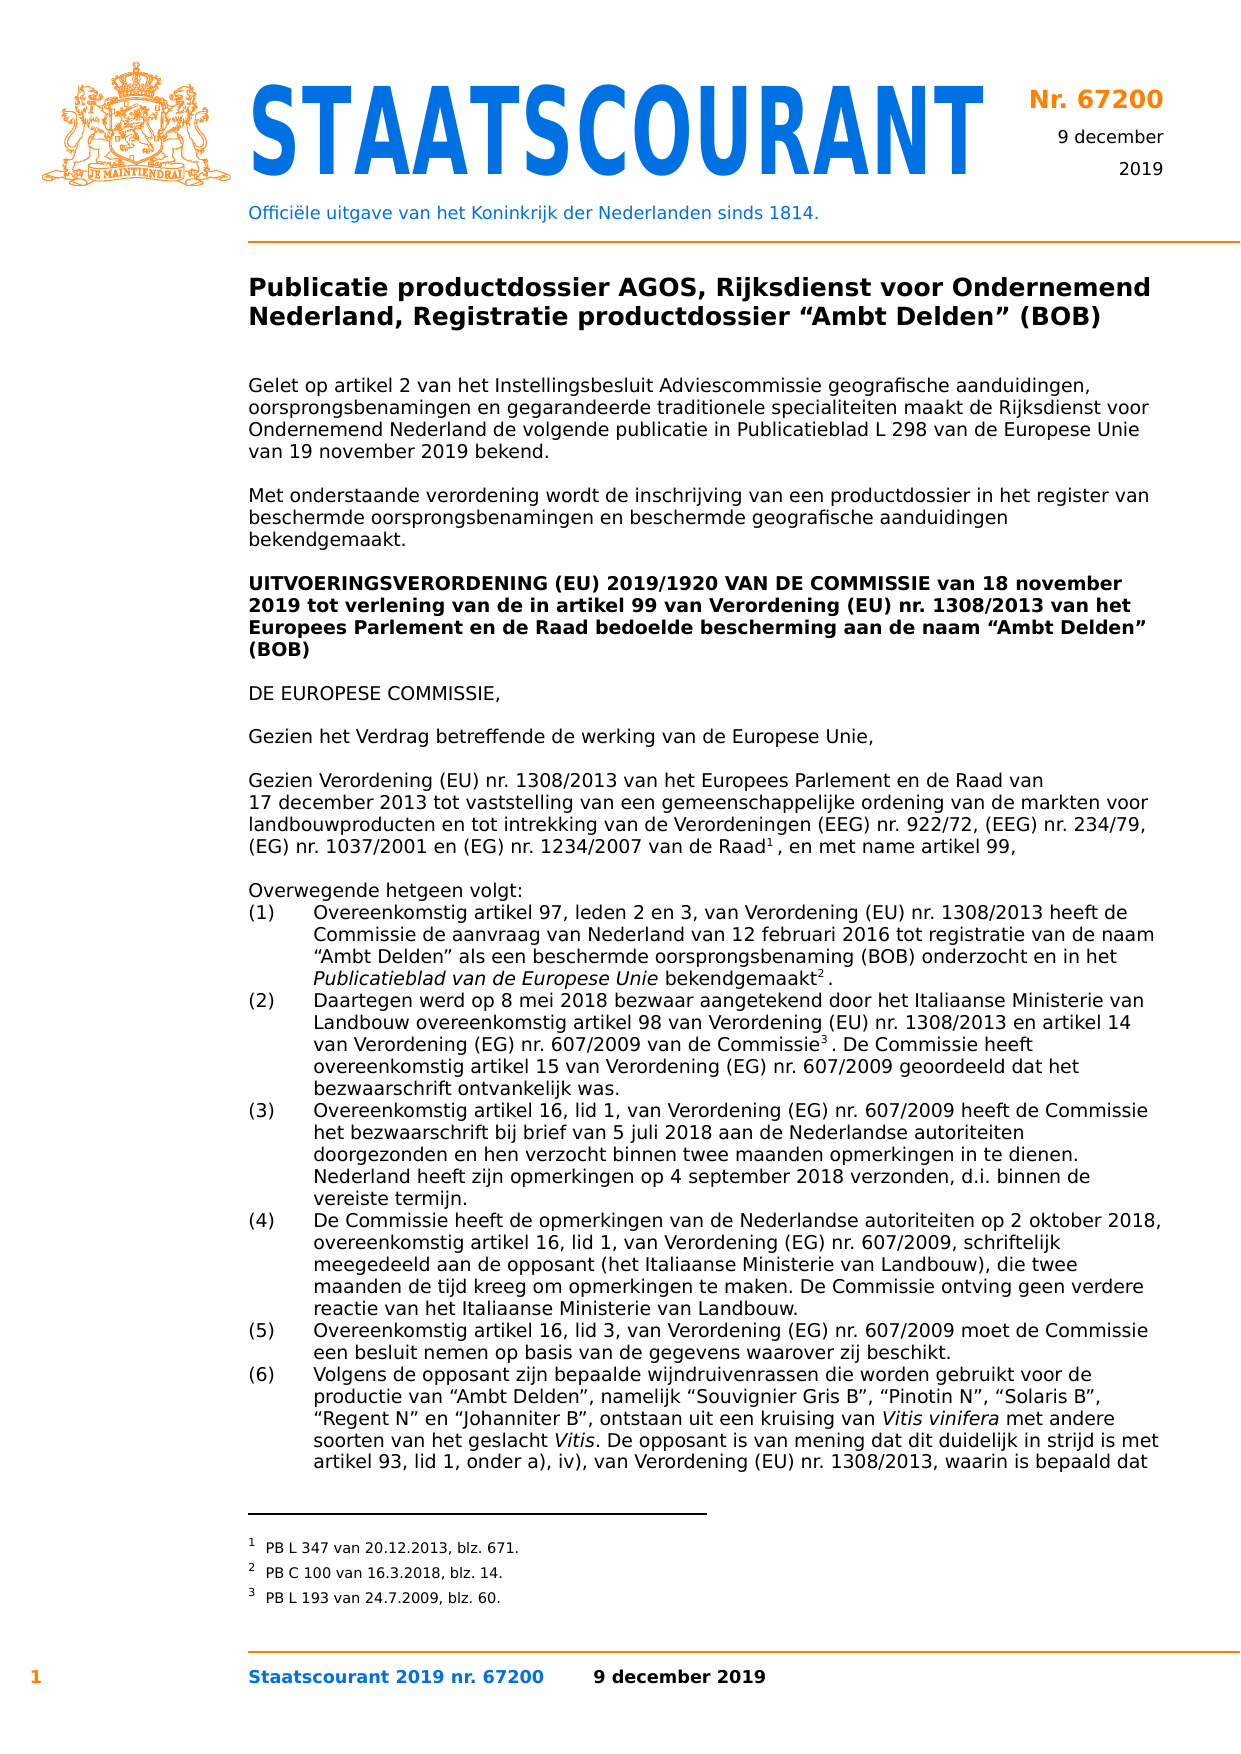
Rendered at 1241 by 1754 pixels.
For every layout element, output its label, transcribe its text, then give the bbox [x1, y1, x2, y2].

text PB L 347 van 20.12.2013, blz. 671. [248, 1536, 1163, 1558]
table_cell Officiële uitgave van het Koninkrijk der Nederlanden sinds 1814. [248, 203, 1240, 241]
table_header [25, 62, 248, 241]
text PB C 100 van 16.3.2018, blz. 14. [248, 1561, 1163, 1583]
text (3) Overeenkomstig artikel 16, lid 1, van Verordening (EG) nr. 607/2009 heeft de Commissie het bezwaarschrift bij brief van 5 juli 2018 aan de Nederlandse autoriteiten doorgezonden en hen verzocht binnen twee maanden opmerkingen in te dienen. Nederland heeft zijn opmerkingen op 4 september 2018 verzonden, d.i. binnen de vereiste termijn. [248, 1100, 1163, 1210]
text (5) Overeenkomstig artikel 16, lid 3, van Verordening (EG) nr. 607/2009 moet de Commissie een besluit nemen op basis van de gegevens waarover zij beschikt. [248, 1319, 1163, 1363]
table_header STAATSCOURANT [248, 62, 998, 203]
text PB L 193 van 24.7.2009, blz. 60. [248, 1586, 1163, 1608]
subtitle Publicatie productdossier AGOS, Rijksdienst voor Ondernemend Nederland, Registratie productdossier “Ambt Delden” (BOB) [248, 273, 1163, 331]
text (1) Overeenkomstig artikel 97, leden 2 en 3, van Verordening (EU) nr. 1308/2013 heeft de Commissie de aanvraag van Nederland van 12 februari 2016 tot registratie van de naam “Ambt Delden” als een beschermde oorsprongsbenaming (BOB) onderzocht en in het Publicatieblad van de Europese Unie bekendgemaakt. [248, 902, 1163, 990]
table_cell 9 december [998, 121, 1240, 153]
text UITVOERINGSVERORDENING (EU) 2019/1920 VAN DE COMMISSIE van 18 november 2019 tot verlening van de in artikel 99 van Verordening (EU) nr. 1308/2013 van het Europees Parlement en de Raad bedoelde bescherming aan de naam “Ambt Delden” (BOB) [248, 573, 1163, 661]
text (2) Daartegen werd op 8 mei 2018 bezwaar aangetekend door het Italiaanse Ministerie van Landbouw overeenkomstig artikel 98 van Verordening (EU) nr. 1308/2013 en artikel 14 van Verordening (EG) nr. 607/2009 van de Commissie. De Commissie heeft overeenkomstig artikel 15 van Verordening (EG) nr. 607/2009 geoordeeld dat het bezwaarschrift ontvankelijk was. [248, 990, 1163, 1100]
text Met onderstaande verordening wordt de inschrijving van een productdossier in het register van beschermde oorsprongsbenamingen en beschermde geografische aanduidingen bekendgemaakt. [248, 485, 1163, 551]
text Gezien het Verdrag betreffende de werking van de Europese Unie, [248, 726, 1163, 748]
text Overwegende hetgeen volgt: [248, 880, 1163, 902]
text (6) Volgens de opposant zijn bepaalde wijndruivenrassen die worden gebruikt voor de productie van “Ambt Delden”, namelijk “Souvignier Gris B”, “Pinotin N”, “Solaris B”, “Regent N” en “Johanniter B”, ontstaan uit een kruising van Vitis vinifera met andere soorten van het geslacht Vitis. De opposant is van mening dat dit duidelijk in strijd is met artikel 93, lid 1, onder a), iv), van Verordening (EU) nr. 1308/2013, waarin is bepaald dat [248, 1363, 1163, 1473]
text DE EUROPESE COMMISSIE, [248, 682, 1163, 704]
text Gelet op artikel 2 van het Instellingsbesluit Adviescommissie geografische aanduidingen, oorsprongsbenamingen en gegarandeerde traditionele specialiteiten maakt de Rijksdienst voor Ondernemend Nederland de volgende publicatie in Publicatieblad L 298 van de Europese Unie van 19 november 2019 bekend. [248, 375, 1163, 463]
text Gezien Verordening (EU) nr. 1308/2013 van het Europees Parlement en de Raad van 17 december 2013 tot vaststelling van een gemeenschappelijke ordening van de markten voor landbouwproducten en tot intrekking van de Verordeningen (EEG) nr. 922/72, (EEG) nr. 234/79, (EG) nr. 1037/2001 en (EG) nr. 1234/2007 van de Raad, en met name artikel 99, [248, 770, 1163, 858]
picture [41, 62, 231, 186]
text (4) De Commissie heeft de opmerkingen van de Nederlandse autoriteiten op 2 oktober 2018, overeenkomstig artikel 16, lid 1, van Verordening (EG) nr. 607/2009, schriftelijk meegedeeld aan de opposant (het Italiaanse Ministerie van Landbouw), die twee maanden de tijd kreeg om opmerkingen te maken. De Commissie ontving geen verdere reactie van het Italiaanse Ministerie van Landbouw. [248, 1210, 1163, 1319]
table_header Nr. 67200 [998, 62, 1240, 121]
table_cell 2019 [998, 153, 1240, 203]
